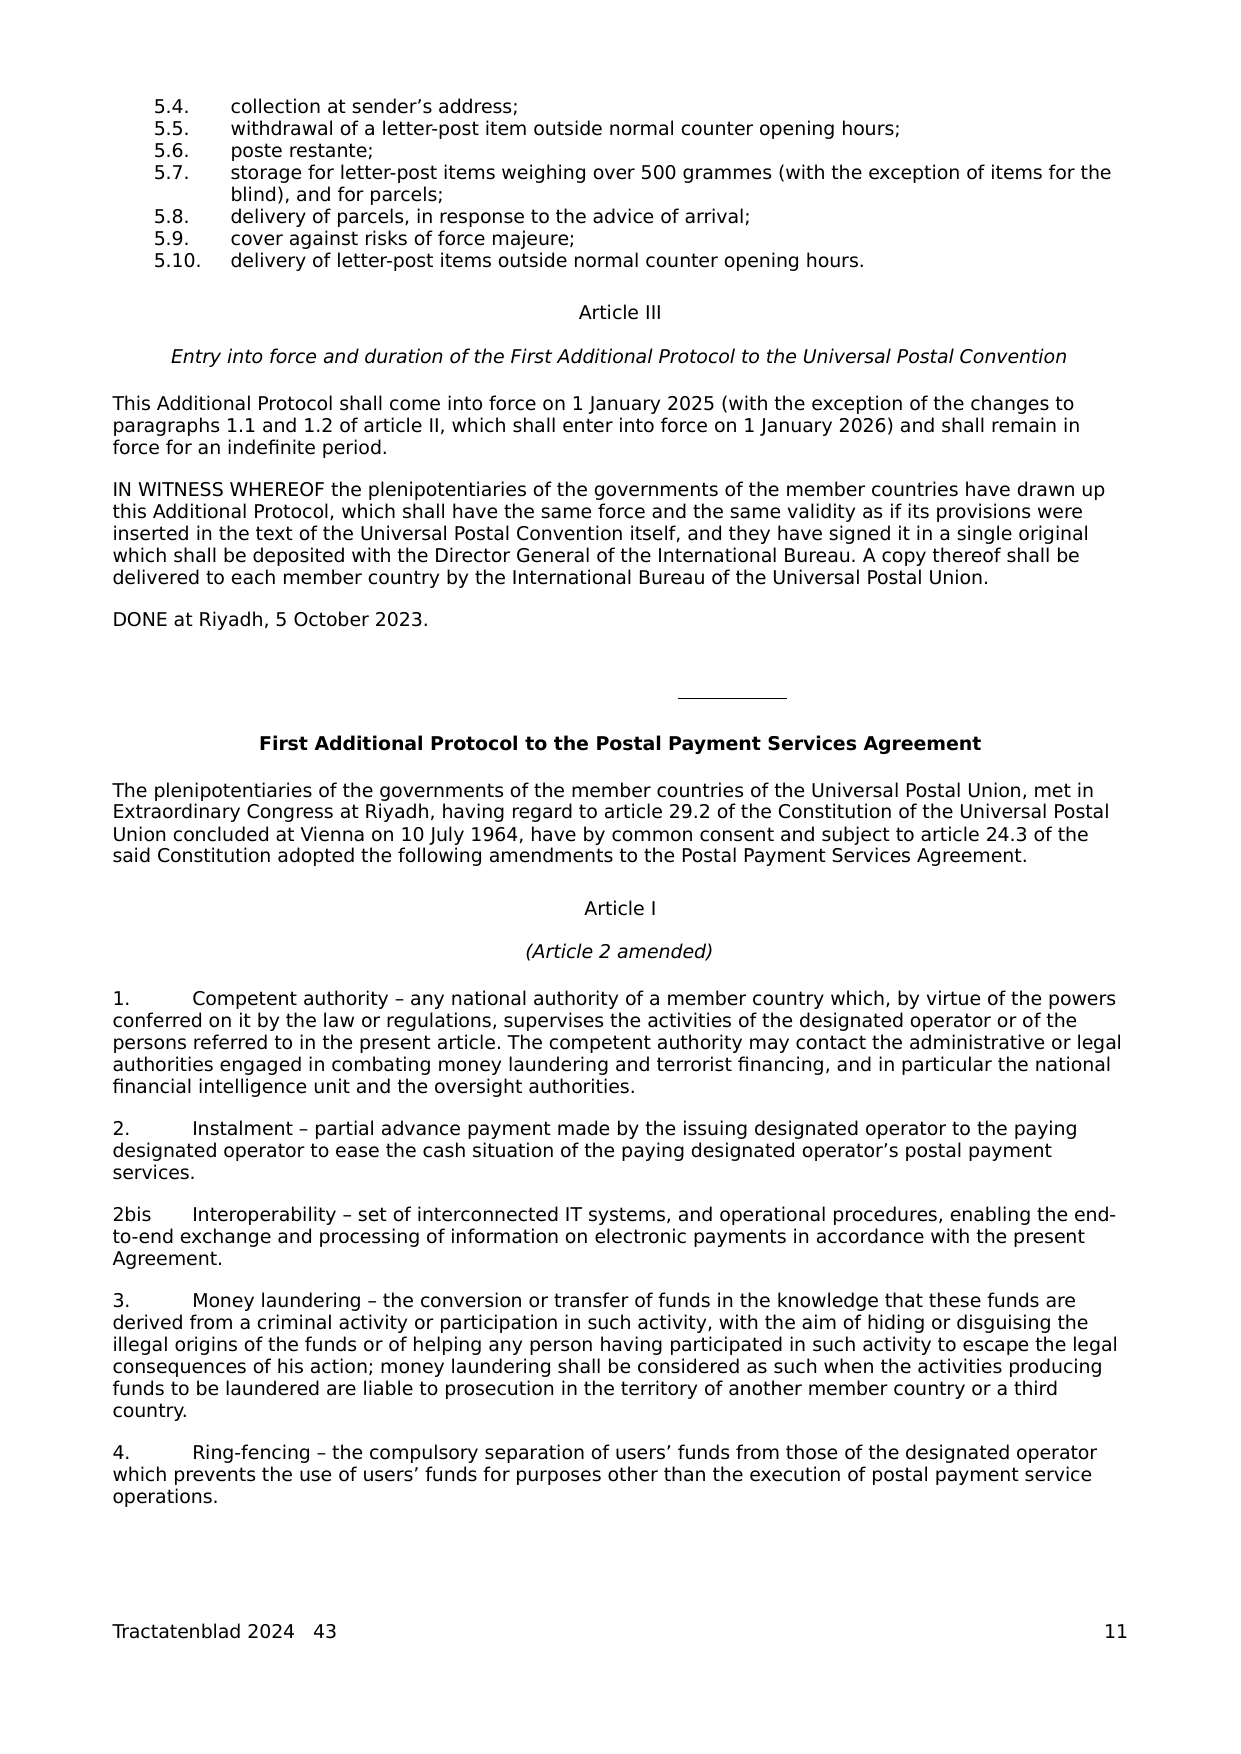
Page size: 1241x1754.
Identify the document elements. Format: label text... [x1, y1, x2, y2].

subtitle Article I (Article 2 amended) [112, 897, 1128, 963]
text 2. Instalment – partial advance payment made by the issuing designated operator to the paying designated operator to ease the cash situation of the paying designated operator’s postal payment services. [112, 1118, 1128, 1184]
text 5.7. storage for letter-post items weighing over 500 grammes (with the exception of items for the blind), and for parcels; [153, 162, 1128, 206]
text 3. Money laundering – the conversion or transfer of funds in the knowledge that these funds are derived from a criminal activity or participation in such activity, with the aim of hiding or disguising the illegal origins of the funds or of helping any person having participated in such activity to escape the legal consequences of his action; money laundering shall be considered as such when the activities producing funds to be laundered are liable to prosecution in the territory of another member country or a third country. [112, 1290, 1128, 1422]
text DONE at Riyadh, 5 October 2023. [112, 608, 1128, 631]
text IN WITNESS WHEREOF the plenipotentiaries of the governments of the member countries have drawn up this Additional Protocol, which shall have the same force and the same validity as if its provisions were inserted in the text of the Universal Postal Convention itself, and they have signed it in a single original which shall be deposited with the Director General of the International Bureau. A copy thereof shall be delivered to each member country by the International Bureau of the Universal Postal Union. [112, 479, 1128, 588]
text 2bis Interoperability – set of interconnected IT systems, and operational procedures, enabling the end-to-end exchange and processing of information on electronic payments in accordance with the present Agreement. [112, 1204, 1128, 1270]
text 1. Competent authority – any national authority of a member country which, by virtue of the powers conferred on it by the law or regulations, supervises the activities of the designated operator or of the persons referred to in the present article. The competent authority may contact the administrative or legal authorities engaged in combating money laundering and terrorist financing, and in particular the national financial intelligence unit and the oversight authorities. [112, 988, 1128, 1098]
text 5.6. poste restante; [153, 140, 1128, 162]
text 5.5. withdrawal of a letter-post item outside normal counter opening hours; [153, 118, 1128, 140]
text 4. Ring-fencing – the compulsory separation of users’ funds from those of the designated operator which prevents the use of users’ funds for purposes other than the execution of postal payment service operations. [112, 1442, 1128, 1508]
text 5.9. cover against risks of force majeure; [153, 228, 1128, 250]
text 5.8. delivery of parcels, in response to the advice of arrival; [153, 206, 1128, 228]
subtitle Article III Entry into force and duration of the First Additional Protocol to the Universal Postal Convention [112, 302, 1128, 368]
text 5.4. collection at sender’s address; [153, 96, 1128, 118]
subtitle First Additional Protocol to the Postal Payment Services Agreement [112, 732, 1128, 754]
text This Additional Protocol shall come into force on 1 January 2025 (with the exception of the changes to paragraphs 1.1 and 1.2 of article II, which shall enter into force on 1 January 2026) and shall remain in force for an indefinite period. [112, 393, 1128, 459]
text The plenipotentiaries of the governments of the member countries of the Universal Postal Union, met in Extraordinary Congress at Riyadh, having regard to article 29.2 of the Constitution of the Universal Postal Union concluded at Vienna on 10 July 1964, have by common consent and subject to article 24.3 of the said Constitution adopted the following amendments to the Postal Payment Services Agreement. [112, 779, 1128, 867]
text 5.10. delivery of letter-post items outside normal counter opening hours. [153, 250, 1128, 272]
